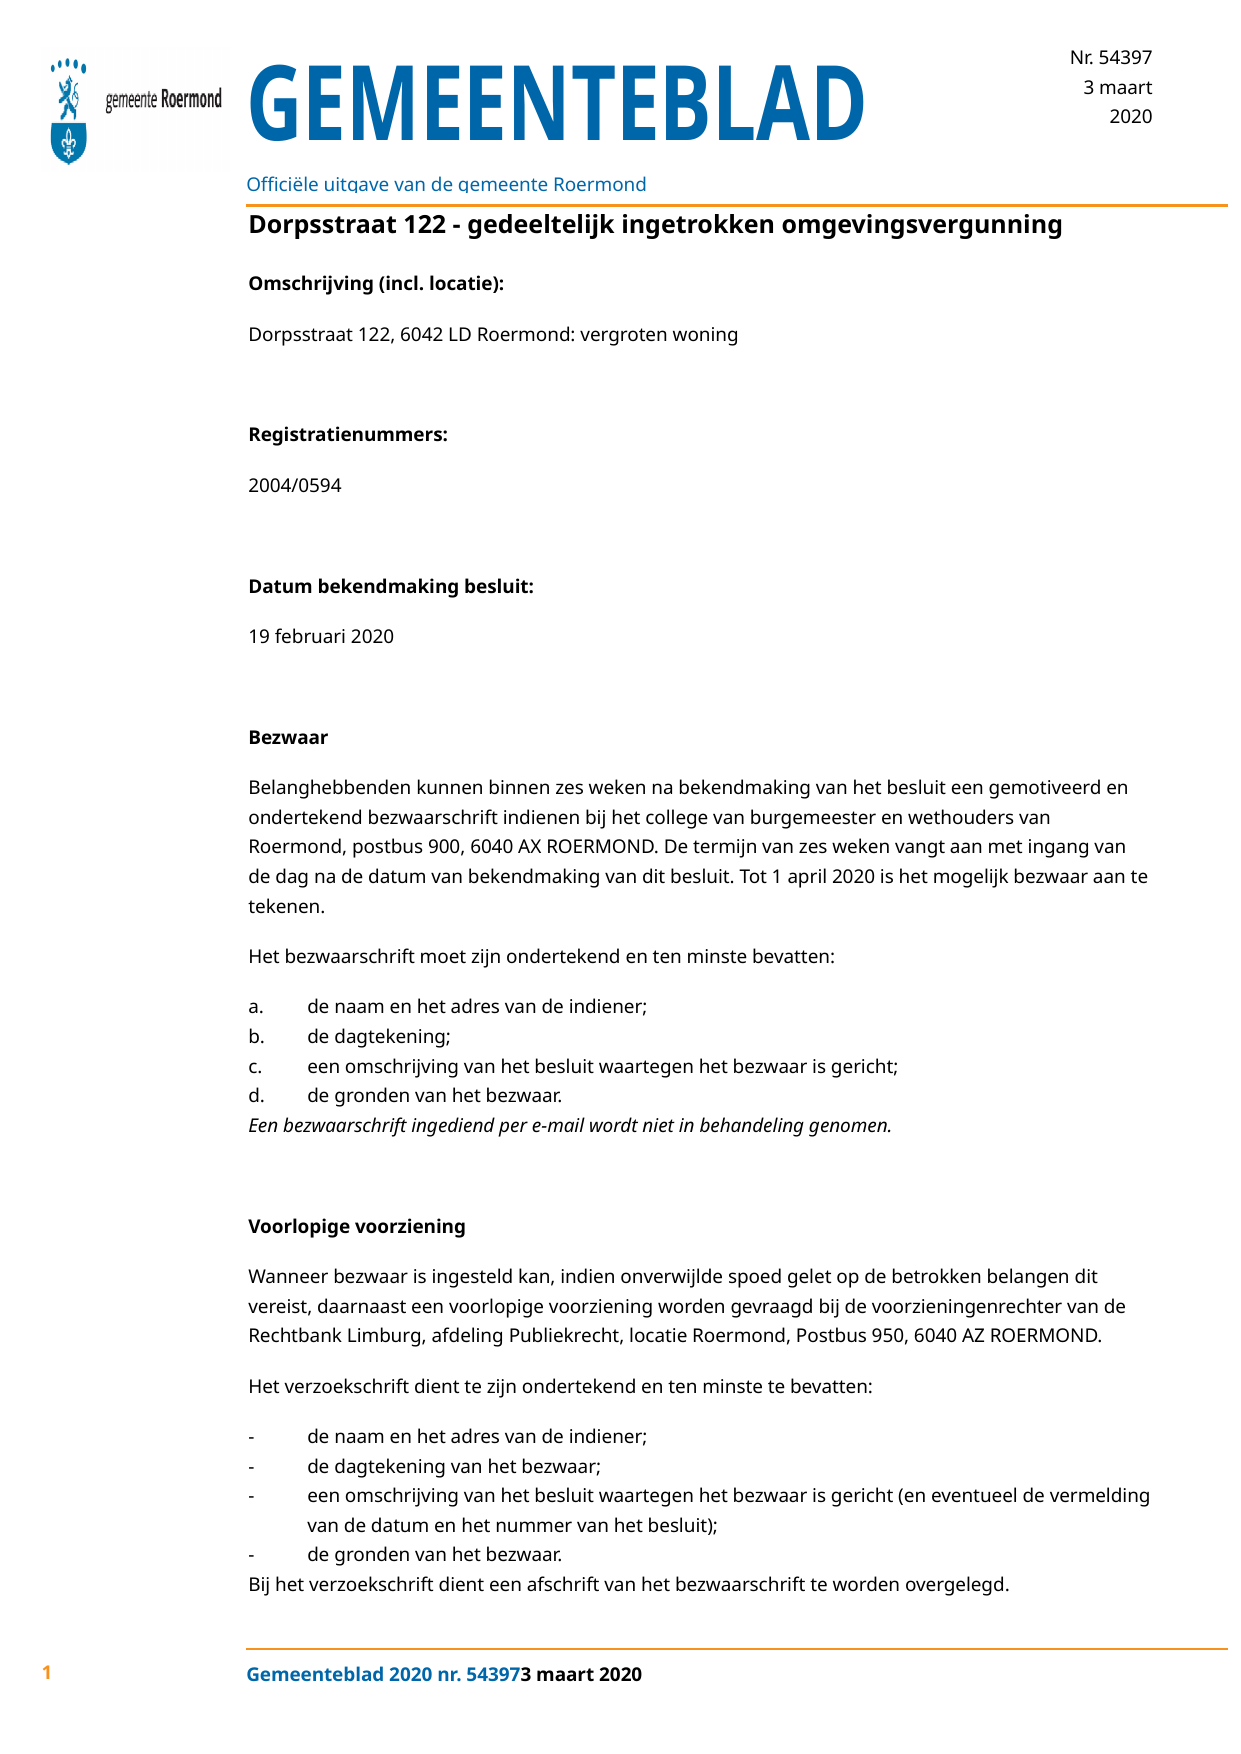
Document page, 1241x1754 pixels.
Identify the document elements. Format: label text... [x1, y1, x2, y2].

text Wanneer bezwaar is ingesteld kan, indien onverwijlde spoed gelet op de betrokken belangen dit vereist, daarnaast een voorlopige voorziening worden gevraagd bij de voorzieningenrechter van de Rechtbank Limburg, afdeling Publiekrecht, locatie Roermond, Postbus 950, 6040 AZ ROERMOND. [248, 1263, 1152, 1348]
list de naam en het adres van de indiener; [248, 994, 1152, 1019]
list de gronden van het bezwaar. [248, 1082, 1152, 1108]
list de naam en het adres van de indiener; [248, 1423, 1152, 1449]
text Het verzoekschrift dient te zijn ondertekend en ten minste te bevatten: [248, 1373, 1152, 1398]
text Datum bekendmaking besluit: [248, 573, 1152, 598]
text Belanghebbenden kunnen binnen zes weken na bekendmaking van het besluit een gemotiveerd en ondertekend bezwaarschrift indienen bij het college van burgemeester en wethouders van Roermond, postbus 900, 6040 AX ROERMOND. De termijn van zes weken vangt aan met ingang van de dag na de datum van bekendmaking van dit besluit. Tot 1 april 2020 is het mogelijk bezwaar aan te tekenen. [248, 774, 1152, 918]
text Dorpsstraat 122, 6042 LD Roermond: vergroten woning [248, 321, 1152, 346]
list een omschrijving van het besluit waartegen het bezwaar is gericht; [248, 1053, 1152, 1078]
text Registratienummers: [248, 422, 1152, 447]
text Omschrijving (incl. locatie): [248, 270, 1152, 296]
list de dagtekening; [248, 1023, 1152, 1049]
text Het bezwaarschrift moet zijn ondertekend en ten minste bevatten: [248, 943, 1152, 969]
text Bij het verzoekschrift dient een afschrift van het bezwaarschrift te worden overgelegd. [248, 1571, 1152, 1597]
picture [41, 47, 231, 172]
text Een bezwaarschrift ingediend per e-mail wordt niet in behandeling genomen. [248, 1112, 1152, 1138]
text 2004/0594 [248, 472, 1152, 498]
list de gronden van het bezwaar. [248, 1542, 1152, 1567]
text Voorlopige voorziening [248, 1213, 1152, 1238]
text 19 februari 2020 [248, 623, 1152, 649]
list de dagtekening van het bezwaar; [248, 1453, 1152, 1478]
list een omschrijving van het besluit waartegen het bezwaar is gericht (en eventueel de vermelding van de datum en het nummer van het besluit); [248, 1482, 1152, 1538]
text Bezwaar [248, 724, 1152, 750]
text Dorpsstraat 122 - gedeeltelijk ingetrokken omgevingsvergunning [248, 207, 1152, 241]
